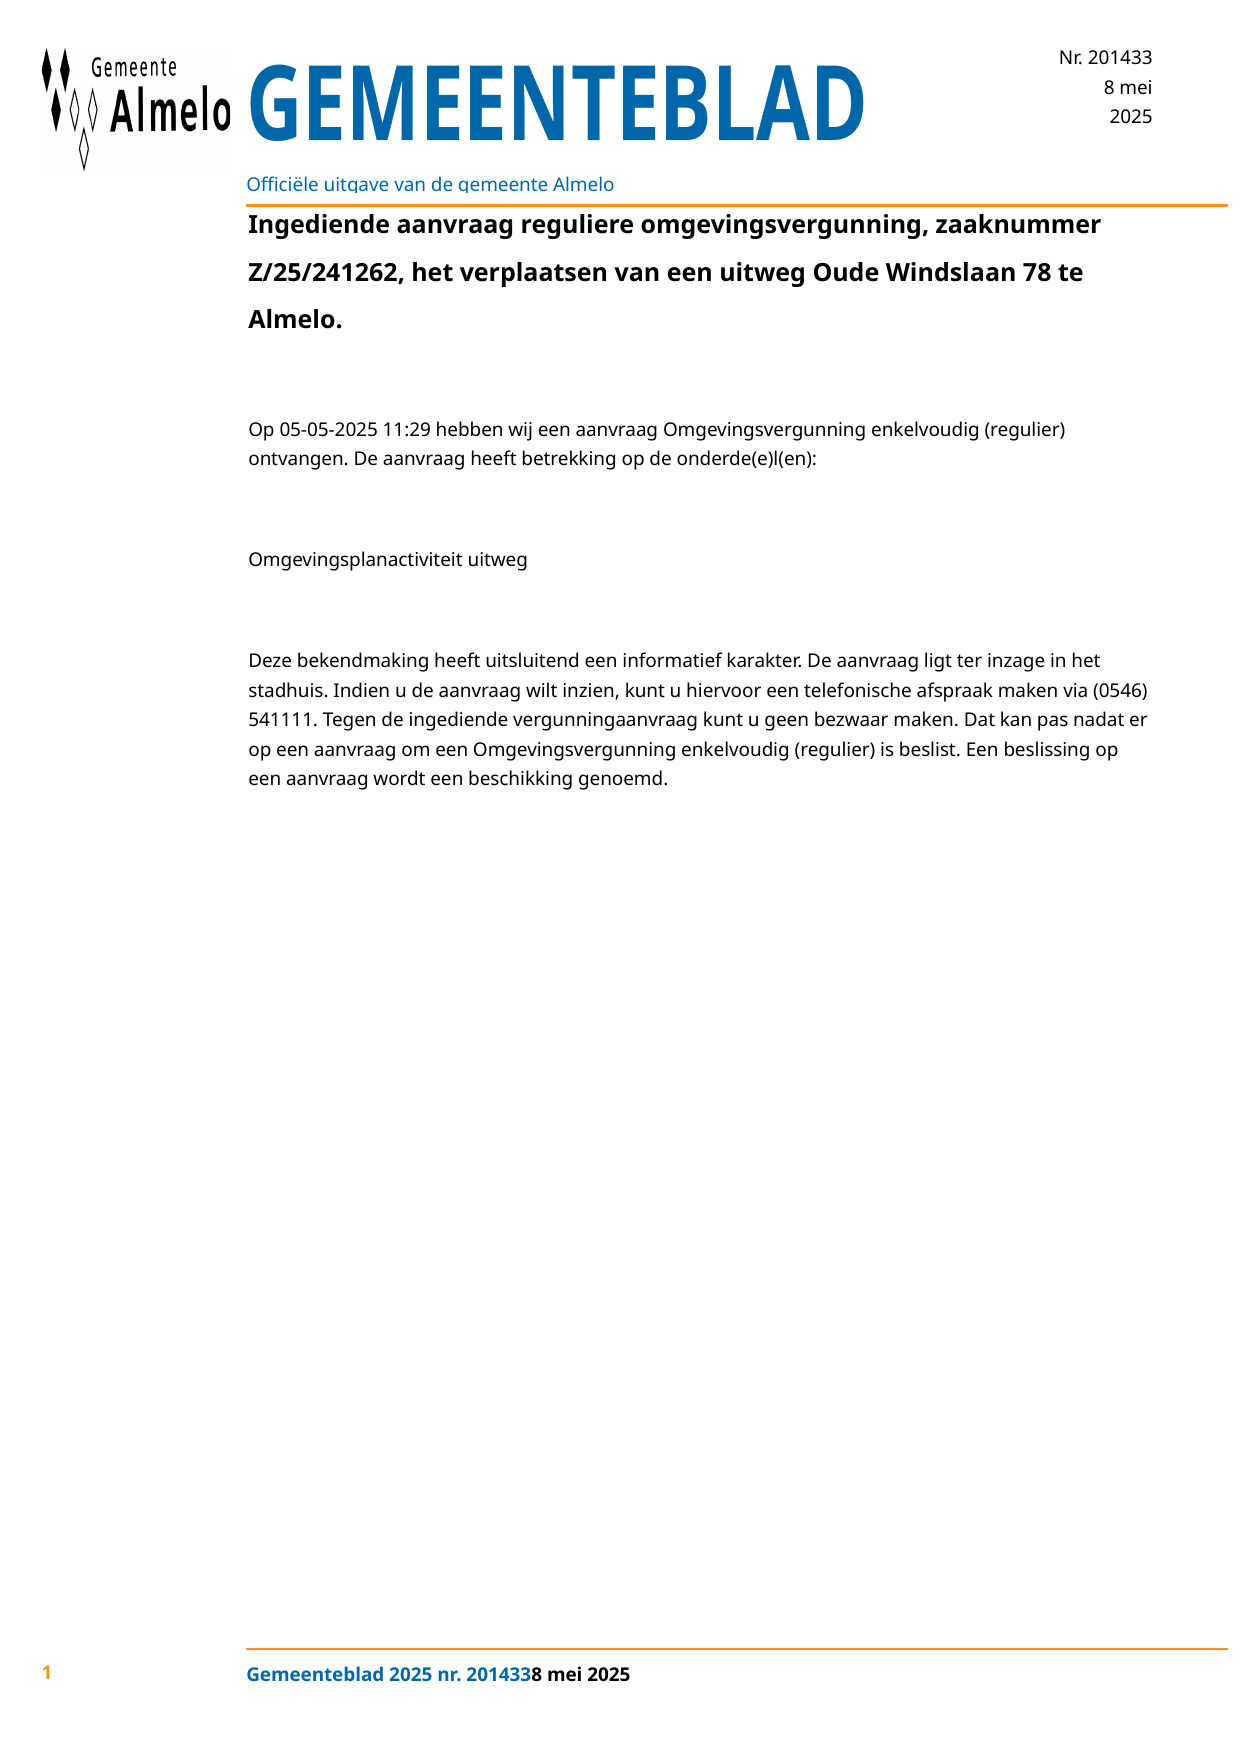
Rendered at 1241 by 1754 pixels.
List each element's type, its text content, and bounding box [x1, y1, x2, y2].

picture [41, 47, 231, 172]
text Ingediende aanvraag reguliere omgevingsvergunning, zaaknummer Z/25/241262, het verplaatsen van een uitweg Oude Windslaan 78 te Almelo. [248, 207, 1152, 336]
text Deze bekendmaking heeft uitsluitend een informatief karakter. De aanvraag ligt ter inzage in het stadhuis. Indien u de aanvraag wilt inzien, kunt u hiervoor een telefonische afspraak maken via (0546) 541111. Tegen de ingediende vergunningaanvraag kunt u geen bezwaar maken. Dat kan pas nadat er op een aanvraag om een Omgevingsvergunning enkelvoudig (regulier) is beslist. Een beslissing op een aanvraag wordt een beschikking genoemd. [248, 647, 1152, 791]
text Omgevingsplanactiviteit uitweg [248, 546, 1152, 572]
text Op 05-05-2025 11:29 hebben wij een aanvraag Omgevingsvergunning enkelvoudig (regulier) ontvangen. De aanvraag heeft betrekking op de onderde(e)l(en): [248, 416, 1152, 471]
